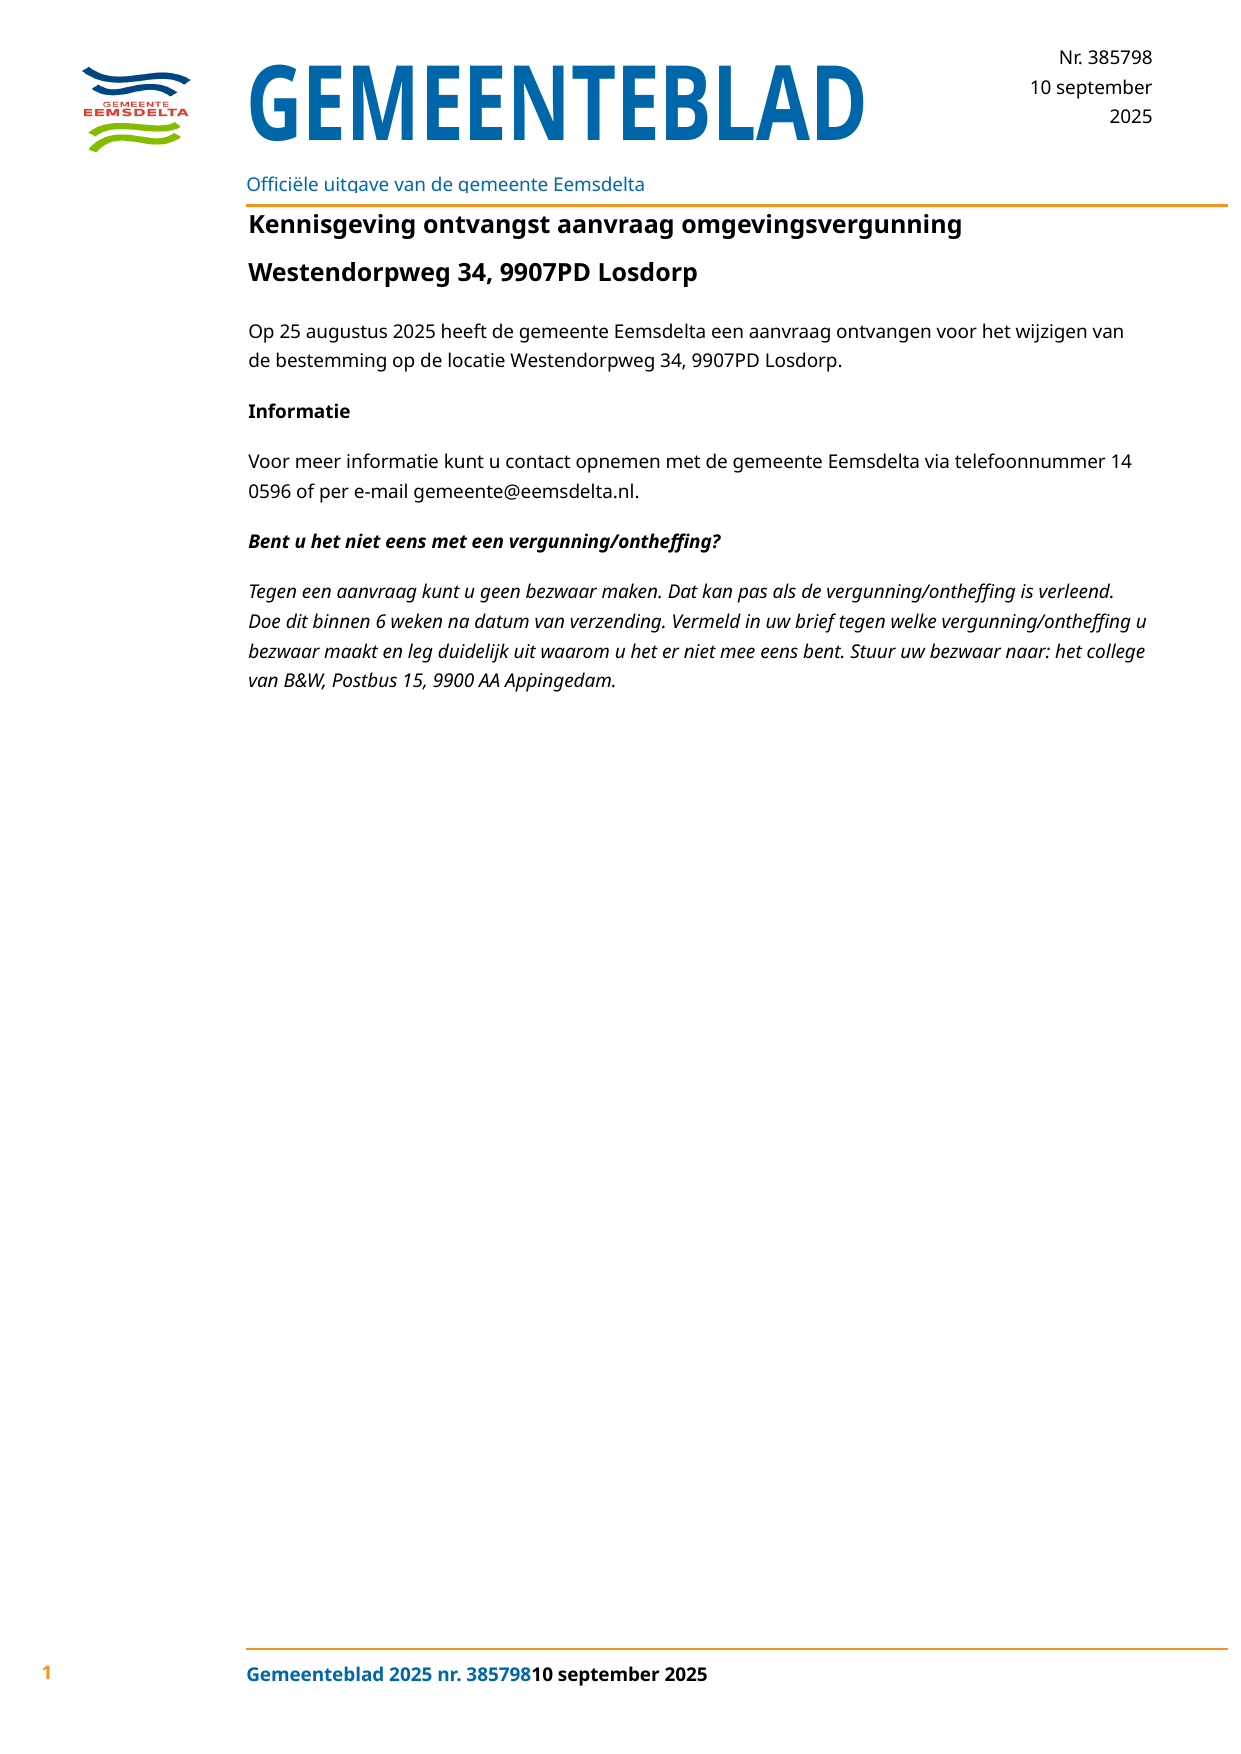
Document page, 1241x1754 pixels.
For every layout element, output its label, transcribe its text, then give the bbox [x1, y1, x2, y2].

text Informatie [248, 398, 1152, 424]
text Bent u het niet eens met een vergunning/ontheffing? [248, 528, 1152, 554]
text Op 25 augustus 2025 heeft de gemeente Eemsdelta een aanvraag ontvangen voor het wijzigen van de bestemming op de locatie Westendorpweg 34, 9907PD Losdorp. [248, 318, 1152, 373]
text Voor meer informatie kunt u contact opnemen met de gemeente Eemsdelta via telefoonnummer 14 0596 of per e-mail gemeente@eemsdelta.nl. [248, 448, 1152, 504]
text Tegen een aanvraag kunt u geen bezwaar maken. Dat kan pas als de vergunning/ontheffing is verleend. Doe dit binnen 6 weken na datum van verzending. Vermeld in uw brief tegen welke vergunning/ontheffing u bezwaar maakt en leg duidelijk uit waarom u het er niet mee eens bent. Stuur uw bezwaar naar: het college van B&W, Postbus 15, 9900 AA Appingedam. [248, 579, 1152, 693]
text Kennisgeving ontvangst aanvraag omgevingsvergunning Westendorpweg 34, 9907PD Losdorp [248, 207, 1152, 288]
picture [41, 47, 231, 172]
